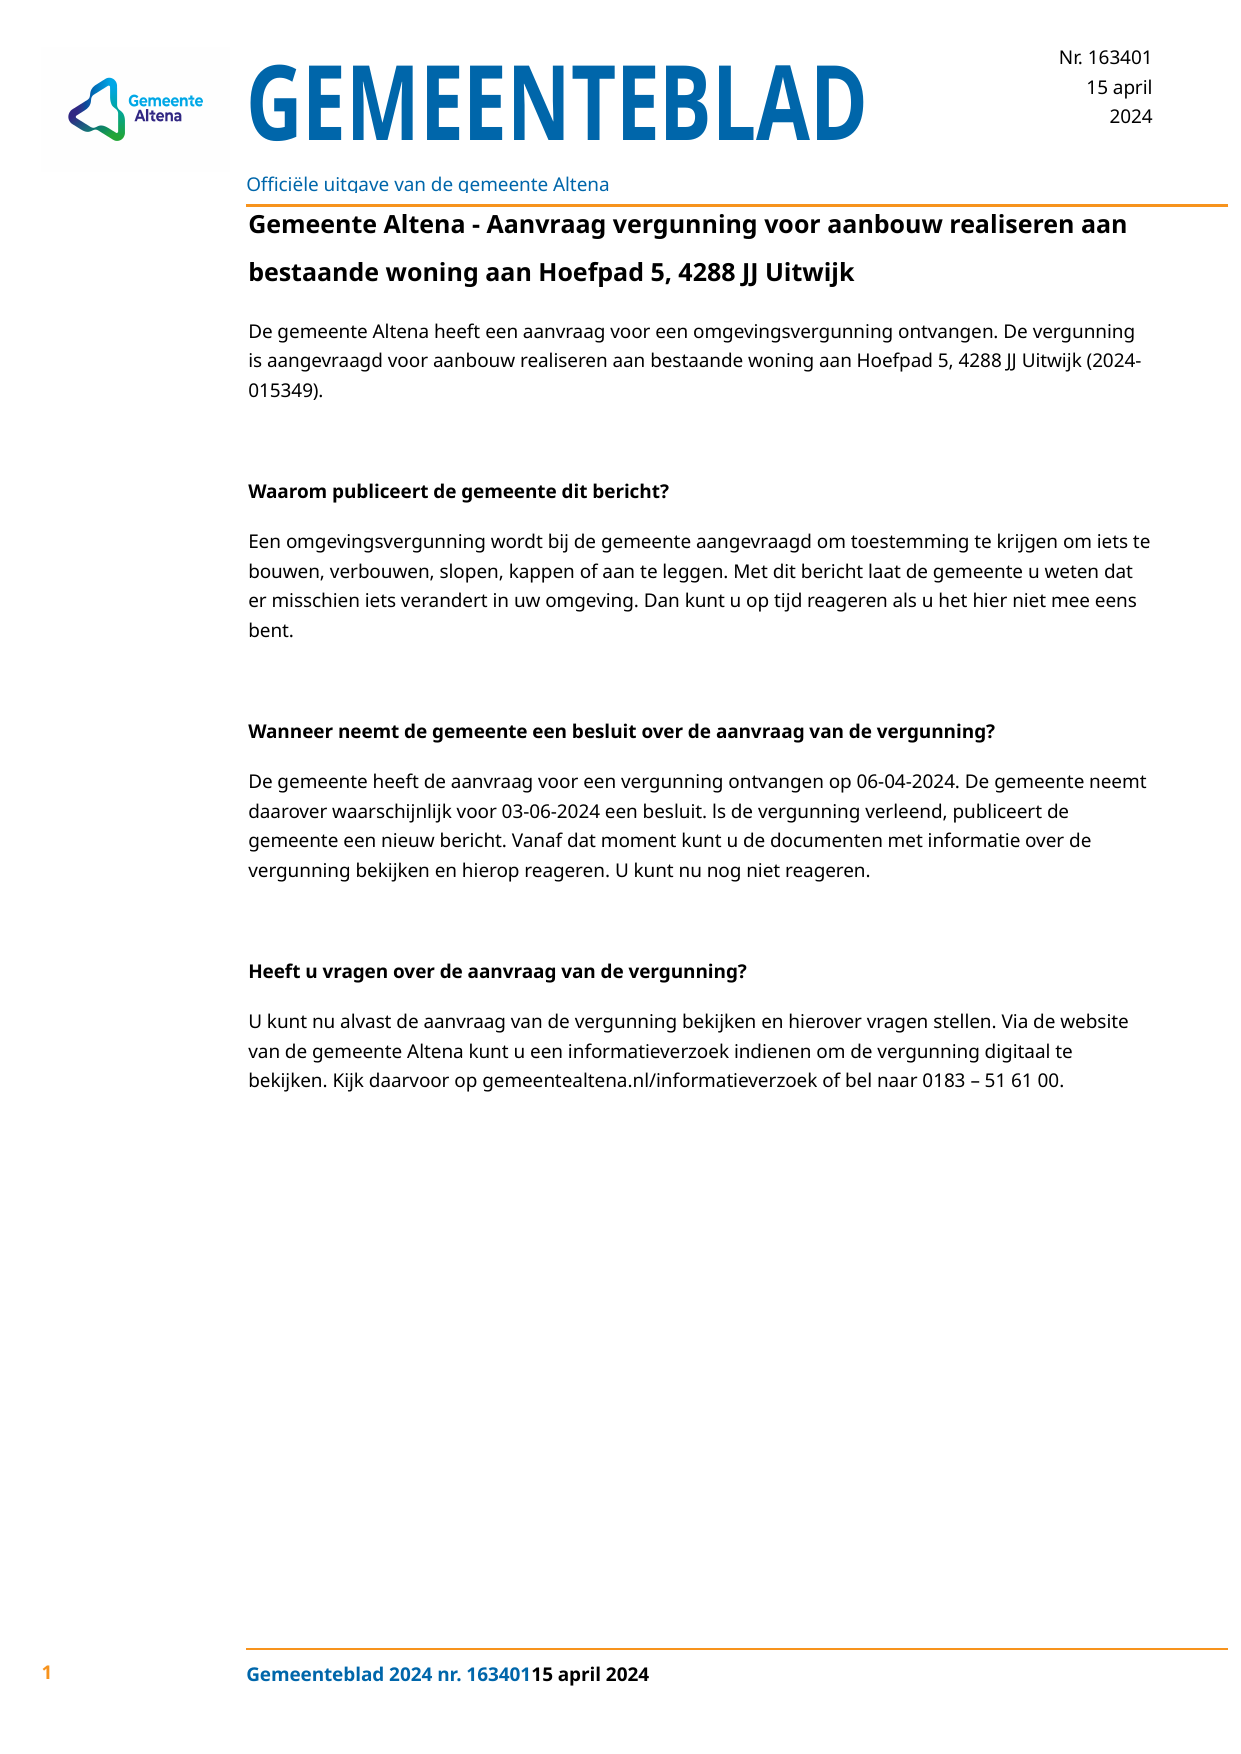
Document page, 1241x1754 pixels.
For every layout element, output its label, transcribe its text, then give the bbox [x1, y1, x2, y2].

picture [41, 47, 231, 172]
text De gemeente heeft de aanvraag voor een vergunning ontvangen op 06-04-2024. De gemeente neemt daarover waarschijnlijk voor 03-06-2024 een besluit. ls de vergunning verleend, publiceert de gemeente een nieuw bericht. Vanaf dat moment kunt u de documenten met informatie over de vergunning bekijken en hierop reageren. U kunt nu nog niet reageren. [248, 768, 1152, 883]
text Gemeente Altena - Aanvraag vergunning voor aanbouw realiseren aan bestaande woning aan Hoefpad 5, 4288 JJ Uitwijk [248, 207, 1152, 288]
text Een omgevingsvergunning wordt bij de gemeente aangevraagd om toestemming te krijgen om iets te bouwen, verbouwen, slopen, kappen of aan te leggen. Met dit bericht laat de gemeente u weten dat er misschien iets verandert in uw omgeving. Dan kunt u op tijd reageren als u het hier niet mee eens bent. [248, 528, 1152, 643]
text Wanneer neemt de gemeente een besluit over de aanvraag van de vergunning? [248, 718, 1152, 744]
text Heeft u vragen over de aanvraag van de vergunning? [248, 958, 1152, 984]
text Waarom publiceert de gemeente dit bericht? [248, 478, 1152, 504]
text De gemeente Altena heeft een aanvraag voor een omgevingsvergunning ontvangen. De vergunning is aangevraagd voor aanbouw realiseren aan bestaande woning aan Hoefpad 5, 4288 JJ Uitwijk (2024-015349). [248, 318, 1152, 403]
text U kunt nu alvast de aanvraag van de vergunning bekijken en hierover vragen stellen. Via de website van de gemeente Altena kunt u een informatieverzoek indienen om de vergunning digitaal te bekijken. Kijk daarvoor op gemeentealtena.nl/informatieverzoek of bel naar 0183 – 51 61 00. [248, 1008, 1152, 1093]
